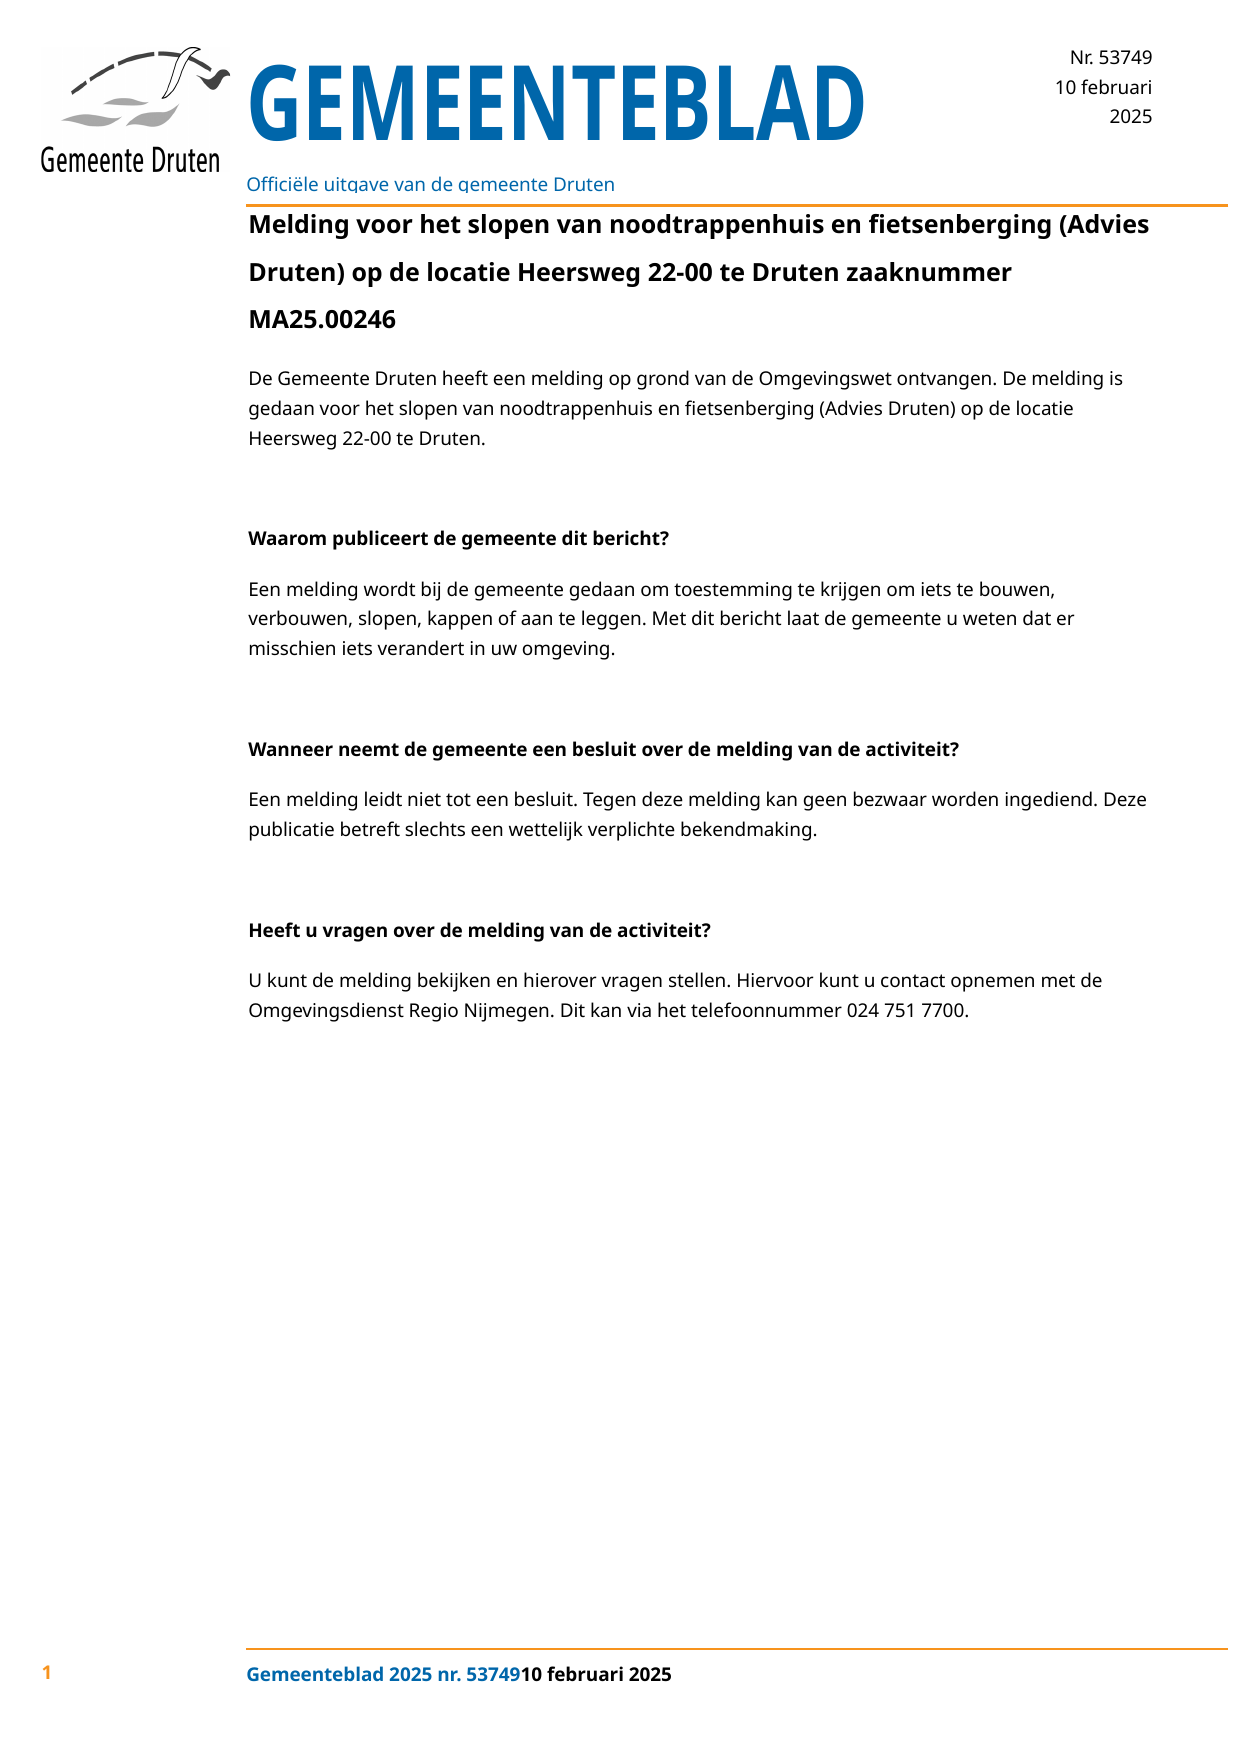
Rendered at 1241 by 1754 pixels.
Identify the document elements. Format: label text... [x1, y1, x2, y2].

text Heeft u vragen over de melding van de activiteit? [248, 917, 1152, 942]
text Een melding wordt bij de gemeente gedaan om toestemming te krijgen om iets te bouwen, verbouwen, slopen, kappen of aan te leggen. Met dit bericht laat de gemeente u weten dat er misschien iets verandert in uw omgeving. [248, 576, 1152, 661]
text De Gemeente Druten heeft een melding op grond van de Omgevingswet ontvangen. De melding is gedaan voor het slopen van noodtrappenhuis en fietsenberging (Advies Druten) op de locatie Heersweg 22-00 te Druten. [248, 366, 1152, 450]
picture [41, 47, 231, 172]
text Wanneer neemt de gemeente een besluit over de melding van de activiteit? [248, 736, 1152, 762]
text Waarom publiceert de gemeente dit bericht? [248, 526, 1152, 551]
text Melding voor het slopen van noodtrappenhuis en fietsenberging (Advies Druten) op de locatie Heersweg 22-00 te Druten zaaknummer MA25.00246 [248, 207, 1152, 336]
text U kunt de melding bekijken en hierover vragen stellen. Hiervoor kunt u contact opnemen met de Omgevingsdienst Regio Nijmegen. Dit kan via het telefoonnummer 024 751 7700. [248, 967, 1152, 1022]
text Een melding leidt niet tot een besluit. Tegen deze melding kan geen bezwaar worden ingediend. Deze publicatie betreft slechts een wettelijk verplichte bekendmaking. [248, 786, 1152, 842]
